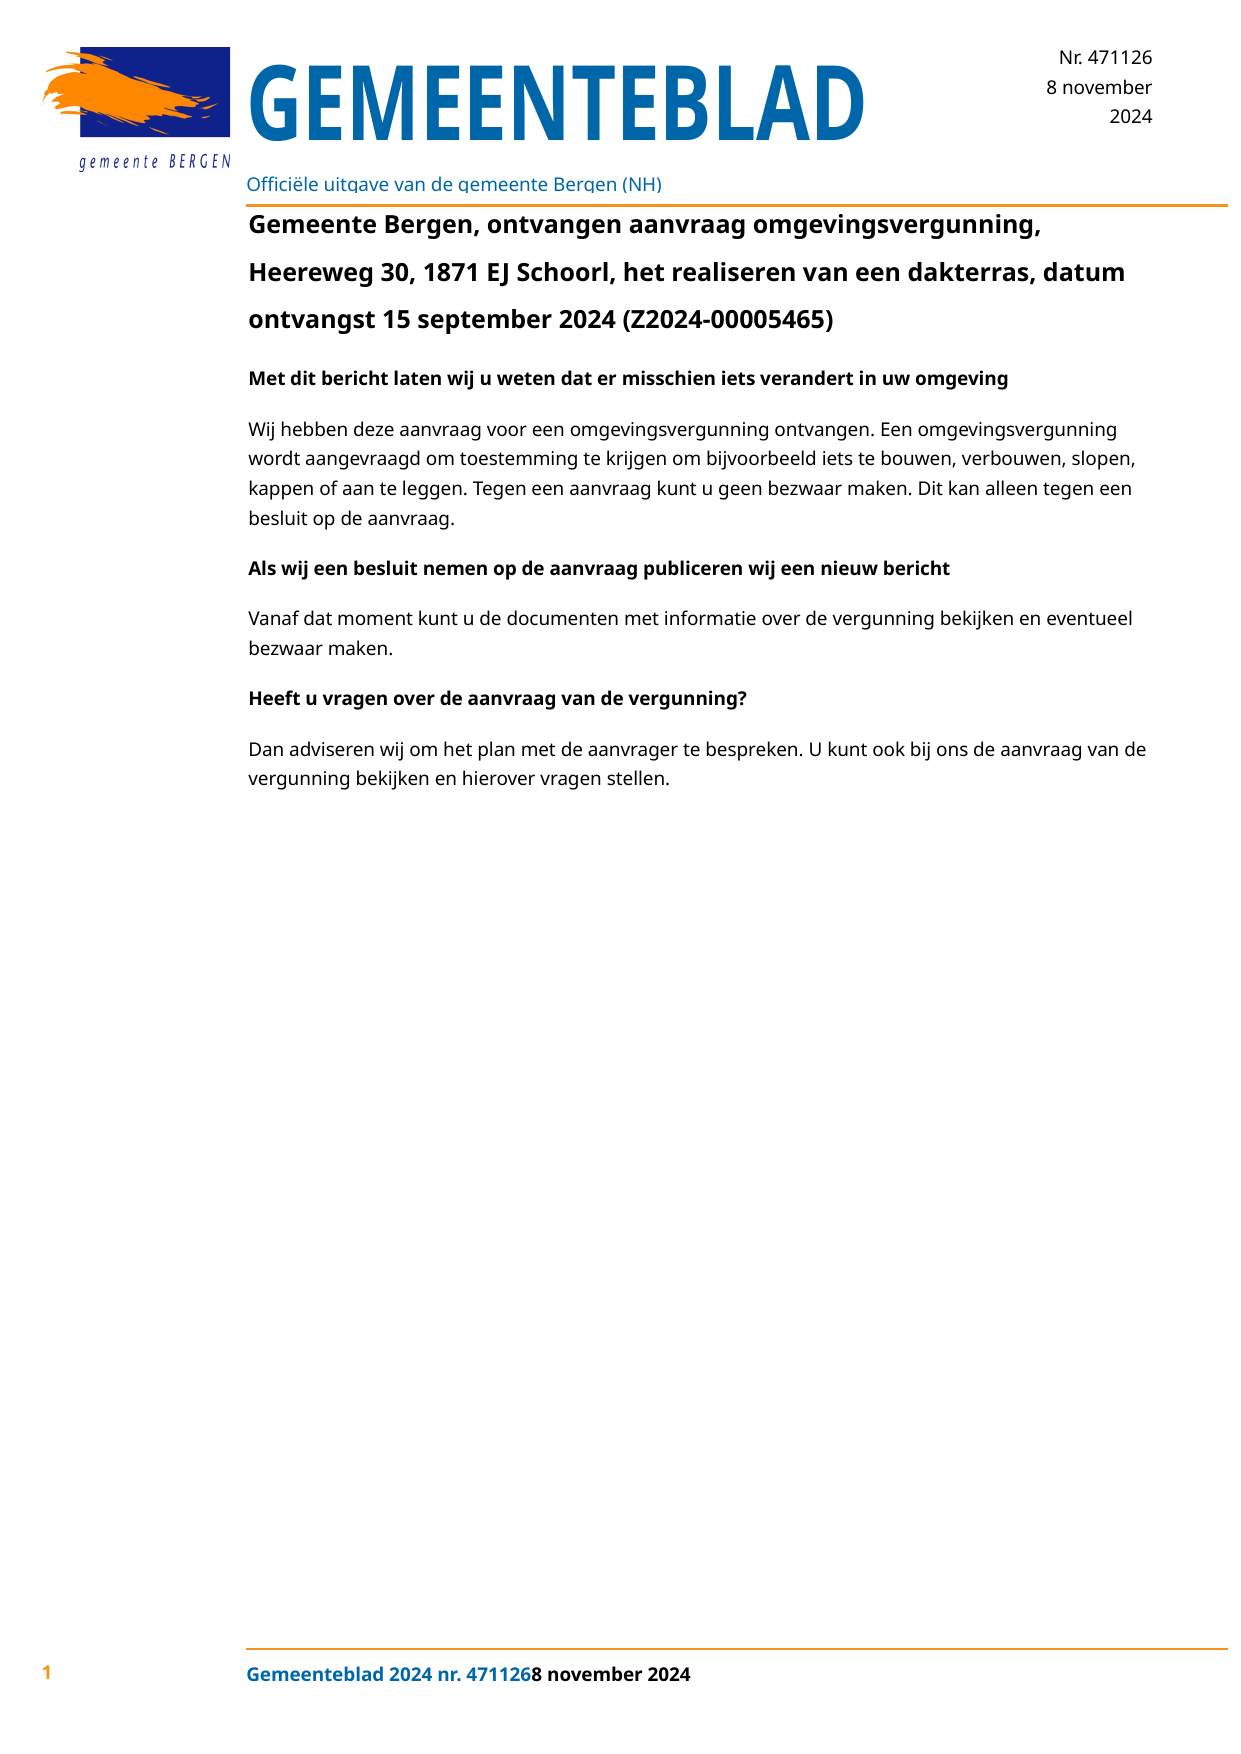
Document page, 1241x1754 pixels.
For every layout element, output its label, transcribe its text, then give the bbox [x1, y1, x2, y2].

text Wij hebben deze aanvraag voor een omgevingsvergunning ontvangen. Een omgevingsvergunning wordt aangevraagd om toestemming te krijgen om bijvoorbeeld iets te bouwen, verbouwen, slopen, kappen of aan te leggen. Tegen een aanvraag kunt u geen bezwaar maken. Dit kan alleen tegen een besluit op de aanvraag. [248, 416, 1152, 530]
text Met dit bericht laten wij u weten dat er misschien iets verandert in uw omgeving [248, 366, 1152, 391]
text Dan adviseren wij om het plan met de aanvrager te bespreken. U kunt ook bij ons de aanvraag van de vergunning bekijken en hierover vragen stellen. [248, 736, 1152, 791]
text Gemeente Bergen, ontvangen aanvraag omgevingsvergunning, Heereweg 30, 1871 EJ Schoorl, het realiseren van een dakterras, datum ontvangst 15 september 2024 (Z2024-00005465) [248, 207, 1152, 336]
text Heeft u vragen over de aanvraag van de vergunning? [248, 686, 1152, 711]
picture [41, 47, 231, 172]
text Vanaf dat moment kunt u de documenten met informatie over de vergunning bekijken en eventueel bezwaar maken. [248, 606, 1152, 661]
text Als wij een besluit nemen op de aanvraag publiceren wij een nieuw bericht [248, 555, 1152, 581]
